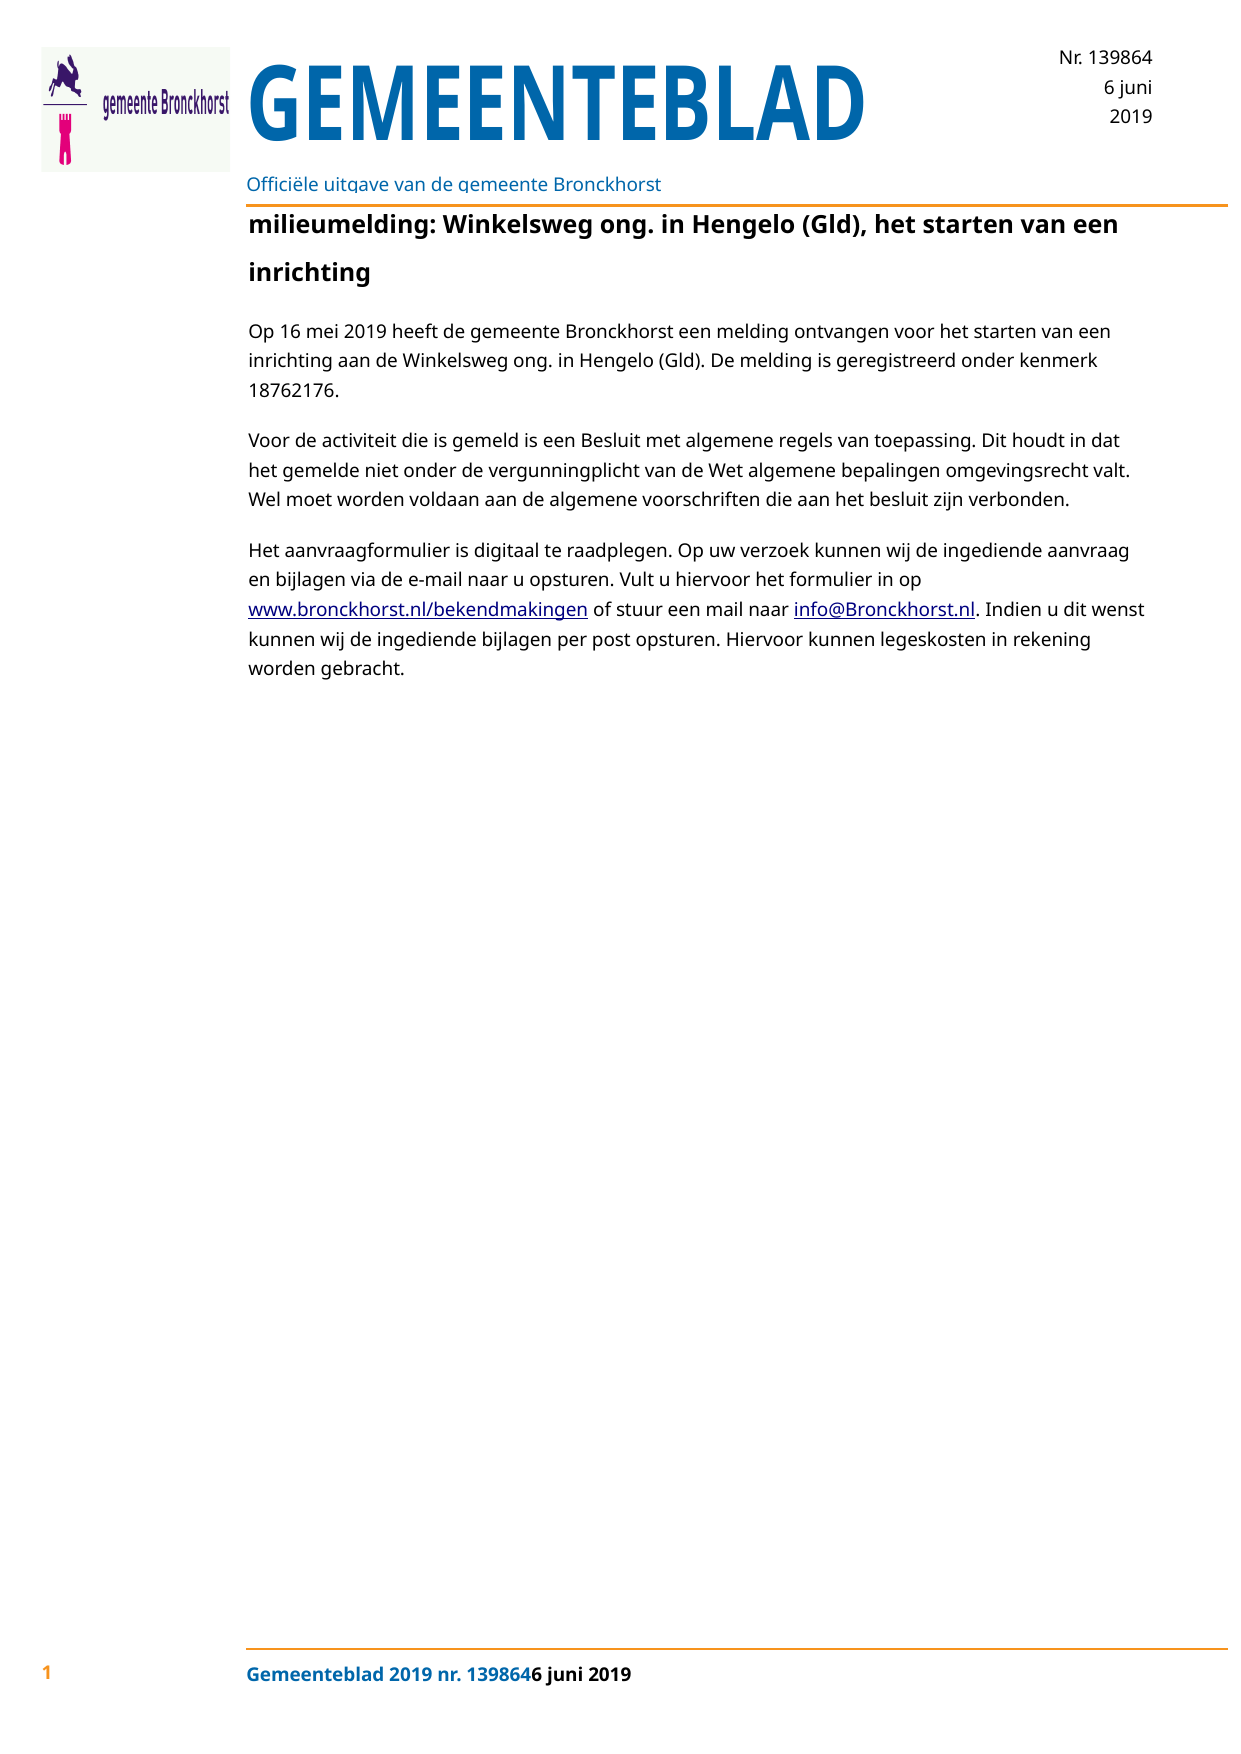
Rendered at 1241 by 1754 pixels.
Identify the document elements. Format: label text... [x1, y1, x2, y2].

text Het aanvraagformulier is digitaal te raadplegen. Op uw verzoek kunnen wij de ingediende aanvraag en bijlagen via de e-mail naar u opsturen. Vult u hiervoor het formulier in op www.bronckhorst.nl/bekendmakingen of stuur een mail naar info@Bronckhorst.nl. Indien u dit wenst kunnen wij de ingediende bijlagen per post opsturen. Hiervoor kunnen legeskosten in rekening worden gebracht. [248, 537, 1152, 681]
text Op 16 mei 2019 heeft de gemeente Bronckhorst een melding ontvangen voor het starten van een inrichting aan de Winkelsweg ong. in Hengelo (Gld). De melding is geregistreerd onder kenmerk 18762176. [248, 318, 1152, 403]
text milieumelding: Winkelsweg ong. in Hengelo (Gld), het starten van een inrichting [248, 207, 1152, 288]
text Voor de activiteit die is gemeld is een Besluit met algemene regels van toepassing. Dit houdt in dat het gemelde niet onder de vergunningplicht van de Wet algemene bepalingen omgevingsrecht valt. Wel moet worden voldaan aan de algemene voorschriften die aan het besluit zijn verbonden. [248, 427, 1152, 512]
picture [41, 47, 231, 172]
